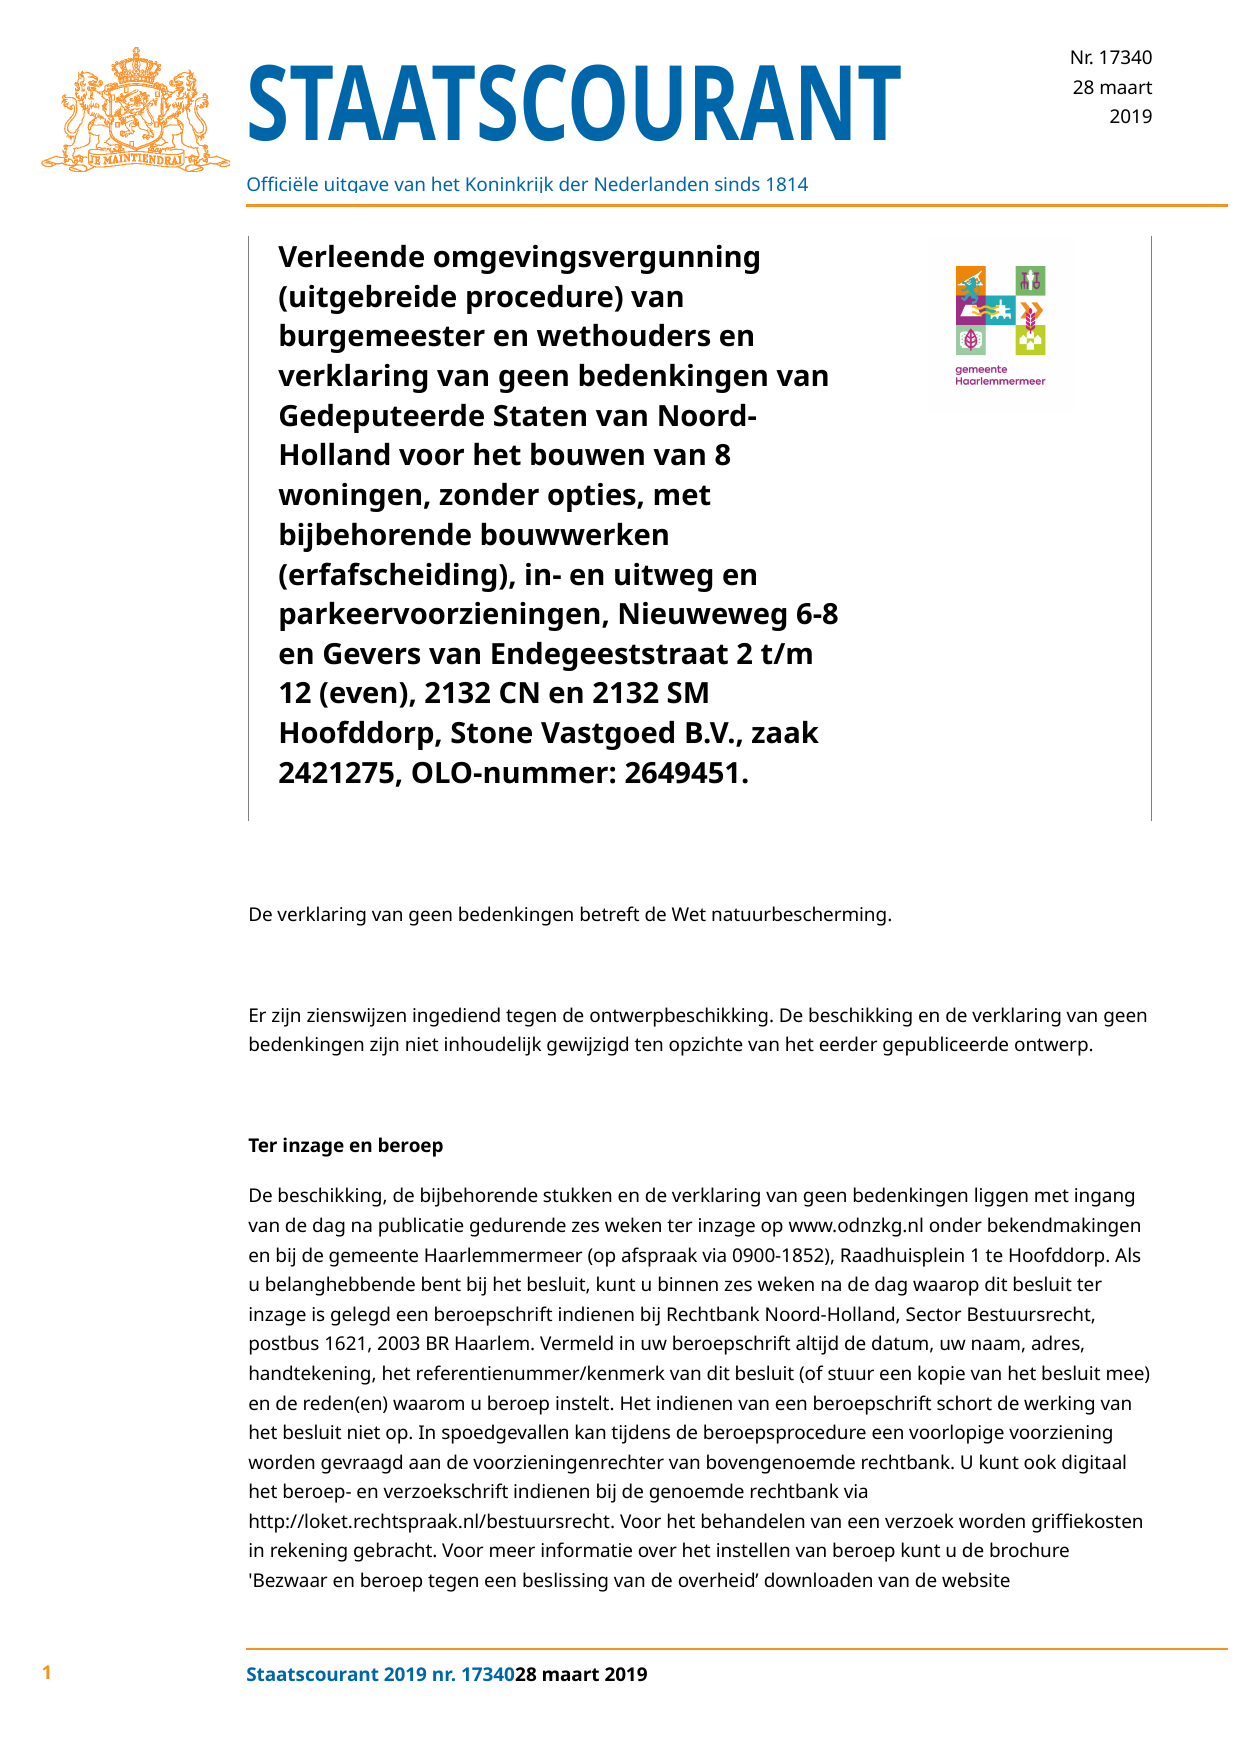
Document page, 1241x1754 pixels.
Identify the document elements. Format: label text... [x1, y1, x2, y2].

text Er zijn zienswijzen ingediend tegen de ontwerpbeschikking. De beschikking en de verklaring van geen bedenkingen zijn niet inhoudelijk gewijzigd ten opzichte van het eerder gepubliceerde ontwerp. [248, 1002, 1152, 1057]
table_header Verleende omgevingsvergunning (uitgebreide procedure) van burgemeester en wethouders en verklaring van geen bedenkingen van Gedeputeerde Staten van Noord-Holland voor het bouwen van 8 woningen, zonder opties, met bijbehorende bouwwerken (erfafscheiding), in- en uitweg en parkeervoorzieningen, Nieuweweg 6-8 en Gevers van Endegeeststraat 2 t/m 12 (even), 2132 CN en 2132 SM Hoofddorp, Stone Vastgoed B.V., zaak 2421275, OLO-nummer: 2649451. [249, 236, 850, 821]
picture [926, 236, 1075, 414]
table_header [850, 236, 926, 413]
text Ter inzage en beroep [248, 1132, 1152, 1158]
table_header [850, 414, 1151, 821]
table_header [1075, 236, 1151, 413]
text De verklaring van geen bedenkingen betreft de Wet natuurbescherming. [248, 901, 1152, 927]
text De beschikking, de bijbehorende stukken en de verklaring van geen bedenkingen liggen met ingang van de dag na publicatie gedurende zes weken ter inzage op www.odnzkg.nl onder bekendmakingen en bij de gemeente Haarlemmermeer (op afspraak via 0900-1852), Raadhuisplein 1 te Hoofddorp. Als u belanghebbende bent bij het besluit, kunt u binnen zes weken na de dag waarop dit besluit ter inzage is gelegd een beroepschrift indienen bij Rechtbank Noord-Holland, Sector Bestuursrecht, postbus 1621, 2003 BR Haarlem. Vermeld in uw beroepschrift altijd de datum, uw naam, adres, handtekening, het referentienummer/kenmerk van dit besluit (of stuur een kopie van het besluit mee) en de reden(en) waarom u beroep instelt. Het indienen van een beroepschrift schort de werking van het besluit niet op. In spoedgevallen kan tijdens de beroepsprocedure een voorlopige voorziening worden gevraagd aan de voorzieningenrechter van bovengenoemde rechtbank. U kunt ook digitaal het beroep- en verzoekschrift indienen bij de genoemde rechtbank via http://loket.rechtspraak.nl/bestuursrecht. Voor het behandelen van een verzoek worden griffiekosten in rekening gebracht. Voor meer informatie over het instellen van beroep kunt u de brochure 'Bezwaar en beroep tegen een beslissing van de overheid’ downloaden van de website [248, 1183, 1152, 1593]
picture [41, 47, 231, 172]
